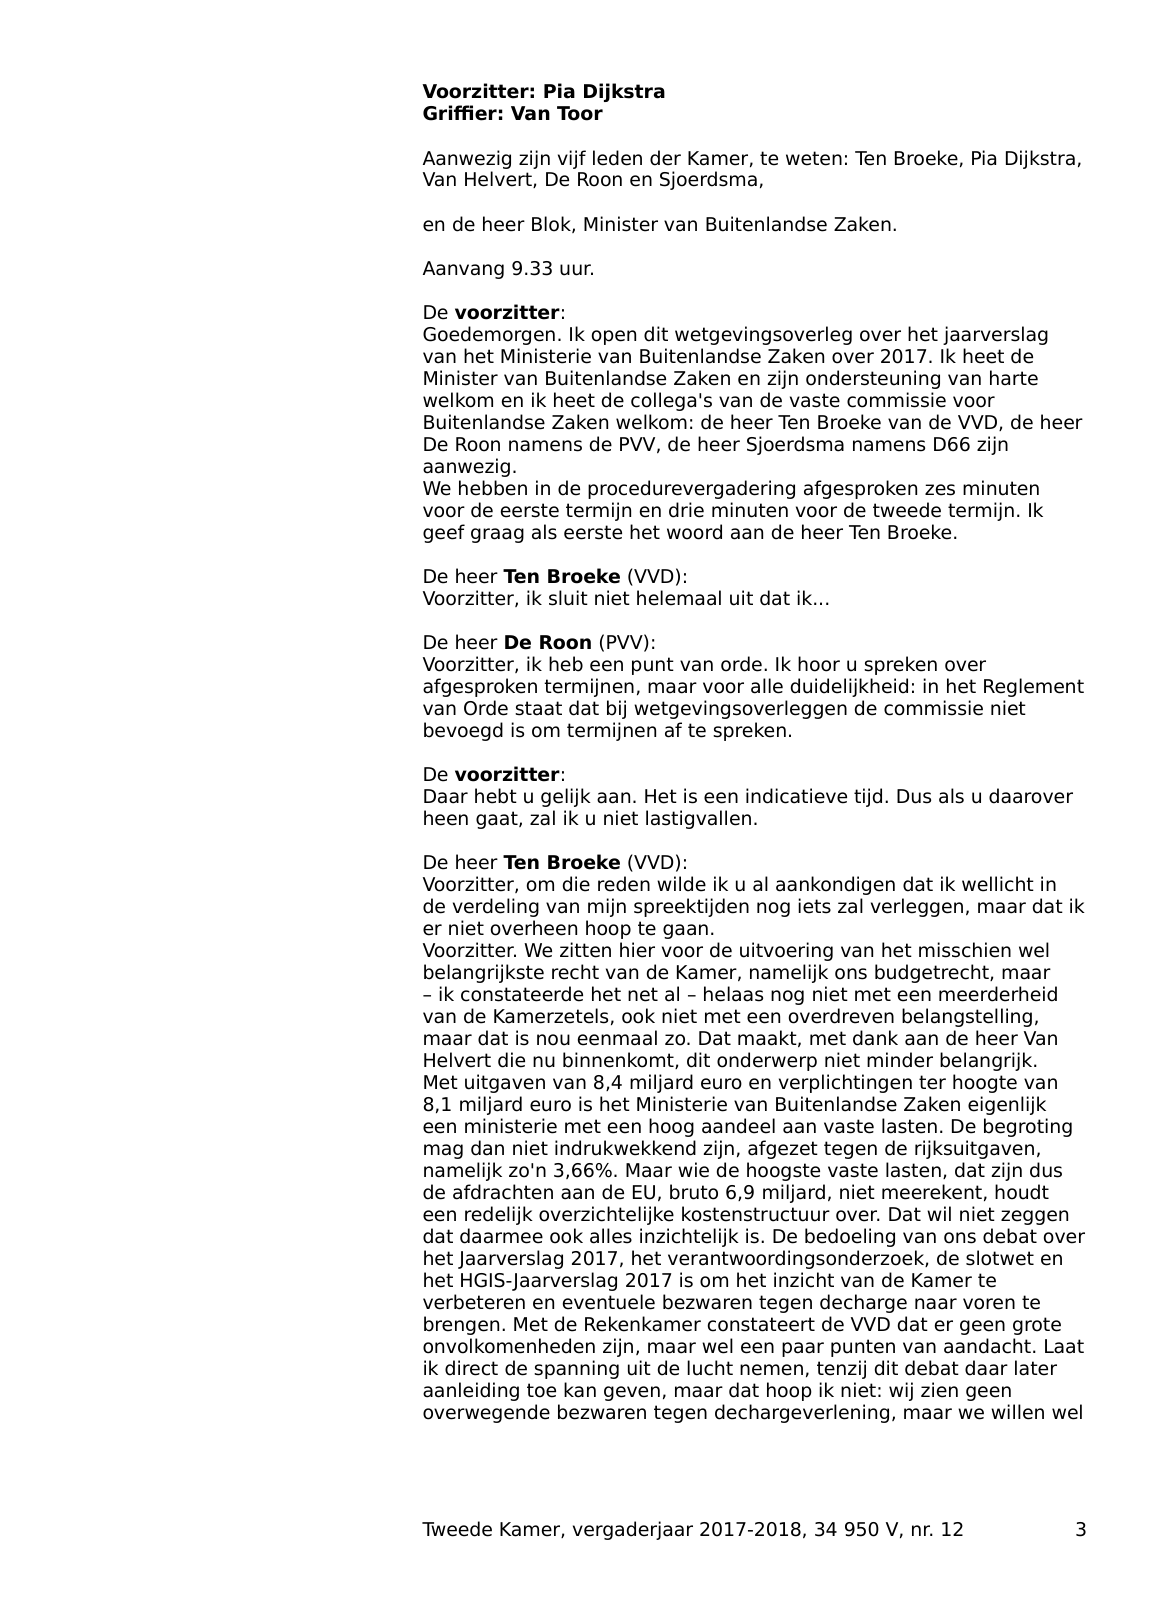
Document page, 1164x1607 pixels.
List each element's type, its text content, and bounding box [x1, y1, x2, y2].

text Voorzitter, om die reden wilde ik u al aankondigen dat ik wellicht in de verdeling van mijn spreektijden nog iets zal verleggen, maar dat ik er niet overheen hoop te gaan. [422, 874, 1087, 940]
text De heer Ten Broeke (VVD): [422, 852, 1087, 874]
text De voorzitter: [422, 764, 1087, 786]
text Voorzitter: Pia Dijkstra [422, 81, 1087, 103]
text Goedemorgen. Ik open dit wetgevingsoverleg over het jaarverslag van het Ministerie van Buitenlandse Zaken over 2017. Ik heet de Minister van Buitenlandse Zaken en zijn ondersteuning van harte welkom en ik heet de collega's van de vaste commissie voor Buitenlandse Zaken welkom: de heer Ten Broeke van de VVD, de heer De Roon namens de PVV, de heer Sjoerdsma namens D66 zijn aanwezig. [422, 324, 1087, 478]
text De heer De Roon (PVV): [422, 632, 1087, 654]
text De voorzitter: [422, 302, 1087, 324]
text en de heer Blok, Minister van Buitenlandse Zaken. [422, 213, 1087, 236]
text Voorzitter, ik sluit niet helemaal uit dat ik... [422, 588, 1087, 610]
text Daar hebt u gelijk aan. Het is een indicatieve tijd. Dus als u daarover heen gaat, zal ik u niet lastigvallen. [422, 786, 1087, 830]
text Met uitgaven van 8,4 miljard euro en verplichtingen ter hoogte van 8,1 miljard euro is het Ministerie van Buitenlandse Zaken eigenlijk een ministerie met een hoog aandeel aan vaste lasten. De begroting mag dan niet indrukwekkend zijn, afgezet tegen de rijksuitgaven, namelijk zo'n 3,66%. Maar wie de hoogste vaste lasten, dat zijn dus de afdrachten aan de EU, bruto 6,9 miljard, niet meerekent, houdt een redelijk overzichtelijke kostenstructuur over. Dat wil niet zeggen dat daarmee ook alles inzichtelijk is. De bedoeling van ons debat over het Jaarverslag 2017, het verantwoordingsonderzoek, de slotwet en het HGIS-Jaarverslag 2017 is om het inzicht van de Kamer te verbeteren en eventuele bezwaren tegen decharge naar voren te brengen. Met de Rekenkamer constateert de VVD dat er geen grote onvolkomenheden zijn, maar wel een paar punten van aandacht. Laat ik direct de spanning uit de lucht nemen, tenzij dit debat daar later aanleiding toe kan geven, maar dat hoop ik niet: wij zien geen overwegende bezwaren tegen dechargeverlening, maar we willen wel [422, 1072, 1087, 1424]
text Voorzitter, ik heb een punt van orde. Ik hoor u spreken over afgesproken termijnen, maar voor alle duidelijkheid: in het Reglement van Orde staat dat bij wetgevingsoverleggen de commissie niet bevoegd is om termijnen af te spreken. [422, 654, 1087, 742]
text De heer Ten Broeke (VVD): [422, 566, 1087, 588]
text Griffier: Van Toor [422, 103, 1087, 125]
text Aanwezig zijn vijf leden der Kamer, te weten: Ten Broeke, Pia Dijkstra, Van Helvert, De Roon en Sjoerdsma, [422, 147, 1087, 191]
text We hebben in de procedurevergadering afgesproken zes minuten voor de eerste termijn en drie minuten voor de tweede termijn. Ik geef graag als eerste het woord aan de heer Ten Broeke. [422, 478, 1087, 544]
text Aanvang 9.33 uur. [422, 258, 1087, 280]
text Voorzitter. We zitten hier voor de uitvoering van het misschien wel belangrijkste recht van de Kamer, namelijk ons budgetrecht, maar – ik constateerde het net al – helaas nog niet met een meerderheid van de Kamerzetels, ook niet met een overdreven belangstelling, maar dat is nou eenmaal zo. Dat maakt, met dank aan de heer Van Helvert die nu binnenkomt, dit onderwerp niet minder belangrijk. [422, 940, 1087, 1072]
